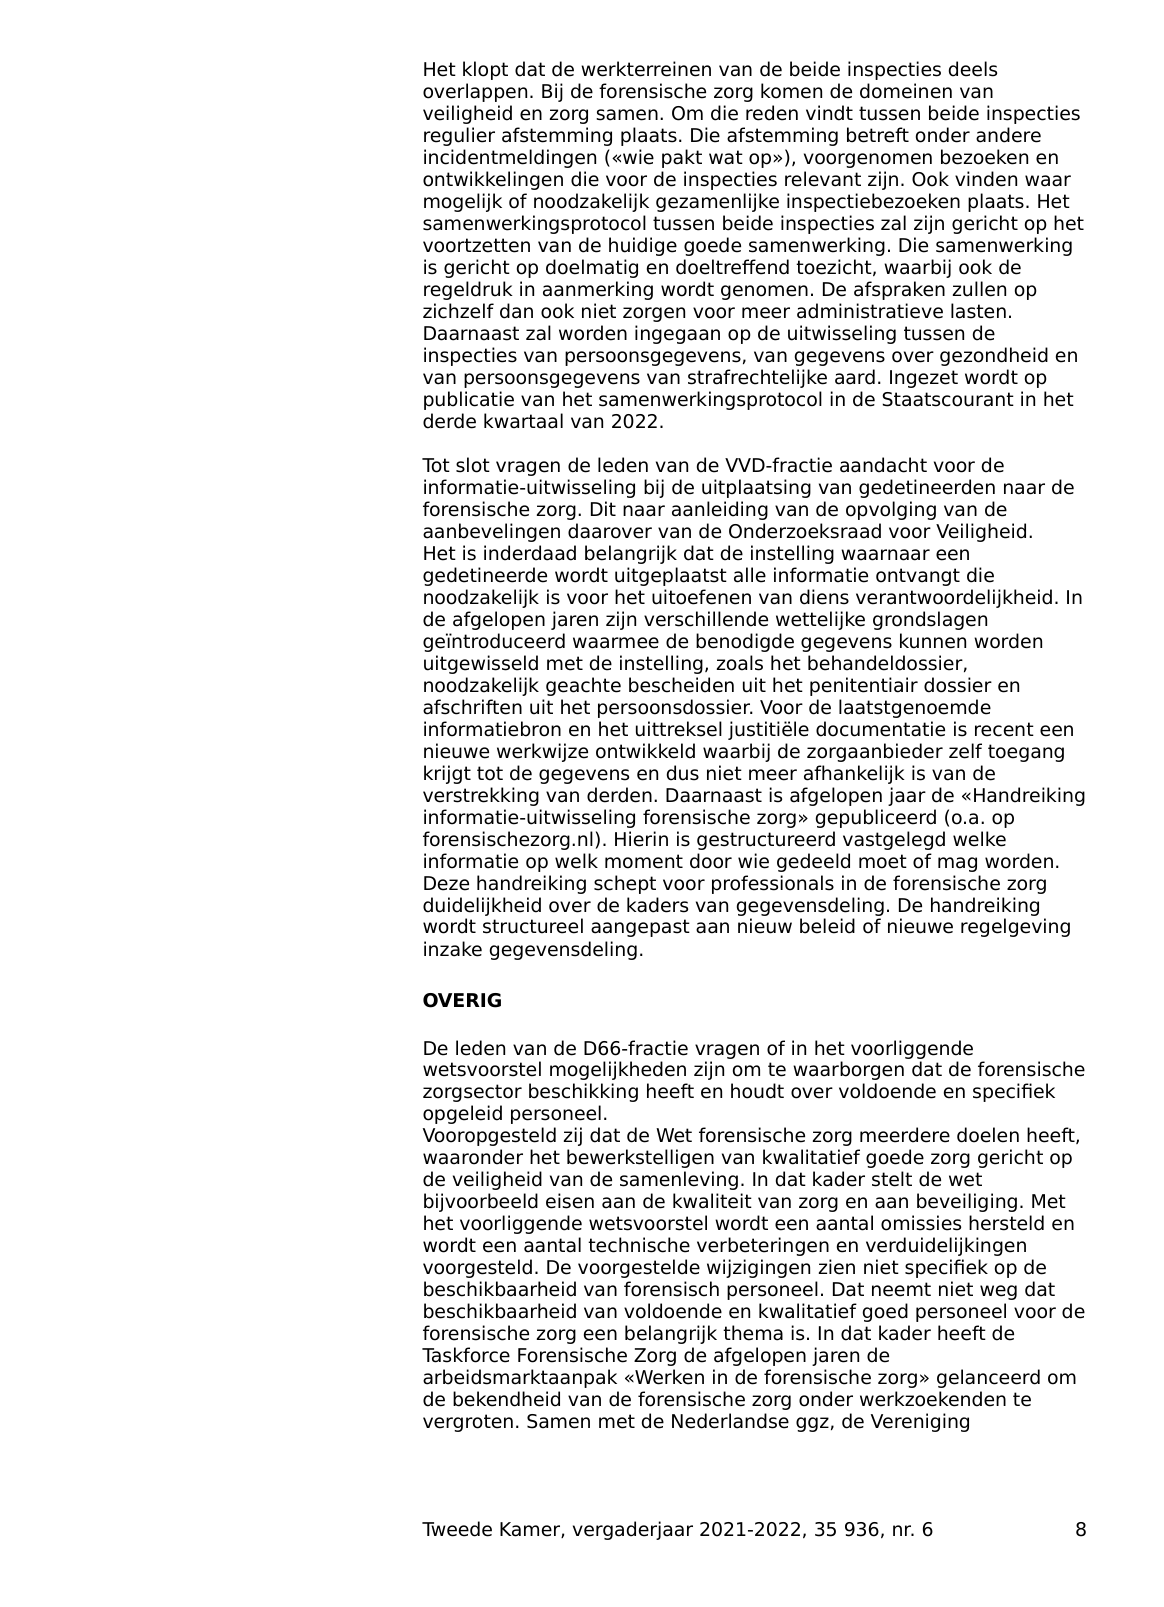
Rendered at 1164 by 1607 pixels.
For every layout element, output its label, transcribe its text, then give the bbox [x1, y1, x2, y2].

text Het klopt dat de werkterreinen van de beide inspecties deels overlappen. Bij de forensische zorg komen de domeinen van veiligheid en zorg samen. Om die reden vindt tussen beide inspecties regulier afstemming plaats. Die afstemming betreft onder andere incidentmeldingen («wie pakt wat op»), voorgenomen bezoeken en ontwikkelingen die voor de inspecties relevant zijn. Ook vinden waar mogelijk of noodzakelijk gezamenlijke inspectiebezoeken plaats. Het samenwerkingsprotocol tussen beide inspecties zal zijn gericht op het voortzetten van de huidige goede samenwerking. Die samenwerking is gericht op doelmatig en doeltreffend toezicht, waarbij ook de regeldruk in aanmerking wordt genomen. De afspraken zullen op zichzelf dan ook niet zorgen voor meer administratieve lasten. Daarnaast zal worden ingegaan op de uitwisseling tussen de inspecties van persoonsgegevens, van gegevens over gezondheid en van persoonsgegevens van strafrechtelijke aard. Ingezet wordt op publicatie van het samenwerkingsprotocol in de Staatscourant in het derde kwartaal van 2022. [422, 59, 1087, 433]
text Vooropgesteld zij dat de Wet forensische zorg meerdere doelen heeft, waaronder het bewerkstelligen van kwalitatief goede zorg gericht op de veiligheid van de samenleving. In dat kader stelt de wet bijvoorbeeld eisen aan de kwaliteit van zorg en aan beveiliging. Met het voorliggende wetsvoorstel wordt een aantal omissies hersteld en wordt een aantal technische verbeteringen en verduidelijkingen voorgesteld. De voorgestelde wijzigingen zien niet specifiek op de beschikbaarheid van forensisch personeel. Dat neemt niet weg dat beschikbaarheid van voldoende en kwalitatief goed personeel voor de forensische zorg een belangrijk thema is. In dat kader heeft de Taskforce Forensische Zorg de afgelopen jaren de arbeidsmarktaanpak «Werken in de forensische zorg» gelanceerd om de bekendheid van de forensische zorg onder werkzoekenden te vergroten. Samen met de Nederlandse ggz, de Vereniging [422, 1125, 1087, 1433]
text De leden van de D66-fractie vragen of in het voorliggende wetsvoorstel mogelijkheden zijn om te waarborgen dat de forensische zorgsector beschikking heeft en houdt over voldoende en specifiek opgeleid personeel. [422, 1037, 1087, 1125]
text Het is inderdaad belangrijk dat de instelling waarnaar een gedetineerde wordt uitgeplaatst alle informatie ontvangt die noodzakelijk is voor het uitoefenen van diens verantwoordelijkheid. In de afgelopen jaren zijn verschillende wettelijke grondslagen geïntroduceerd waarmee de benodigde gegevens kunnen worden uitgewisseld met de instelling, zoals het behandeldossier, noodzakelijk geachte bescheiden uit het penitentiair dossier en afschriften uit het persoonsdossier. Voor de laatstgenoemde informatiebron en het uittreksel justitiële documentatie is recent een nieuwe werkwijze ontwikkeld waarbij de zorgaanbieder zelf toegang krijgt tot de gegevens en dus niet meer afhankelijk is van de verstrekking van derden. Daarnaast is afgelopen jaar de «Handreiking informatie-uitwisseling forensische zorg» gepubliceerd (o.a. op forensischezorg.nl). Hierin is gestructureerd vastgelegd welke informatie op welk moment door wie gedeeld moet of mag worden. Deze handreiking schept voor professionals in de forensische zorg duidelijkheid over de kaders van gegevensdeling. De handreiking wordt structureel aangepast aan nieuw beleid of nieuwe regelgeving inzake gegevensdeling. [422, 543, 1087, 960]
text Tot slot vragen de leden van de VVD-fractie aandacht voor de informatie-uitwisseling bij de uitplaatsing van gedetineerden naar de forensische zorg. Dit naar aanleiding van de opvolging van de aanbevelingen daarover van de Onderzoeksraad voor Veiligheid. [422, 455, 1087, 543]
subtitle OVERIG [422, 990, 1087, 1012]
